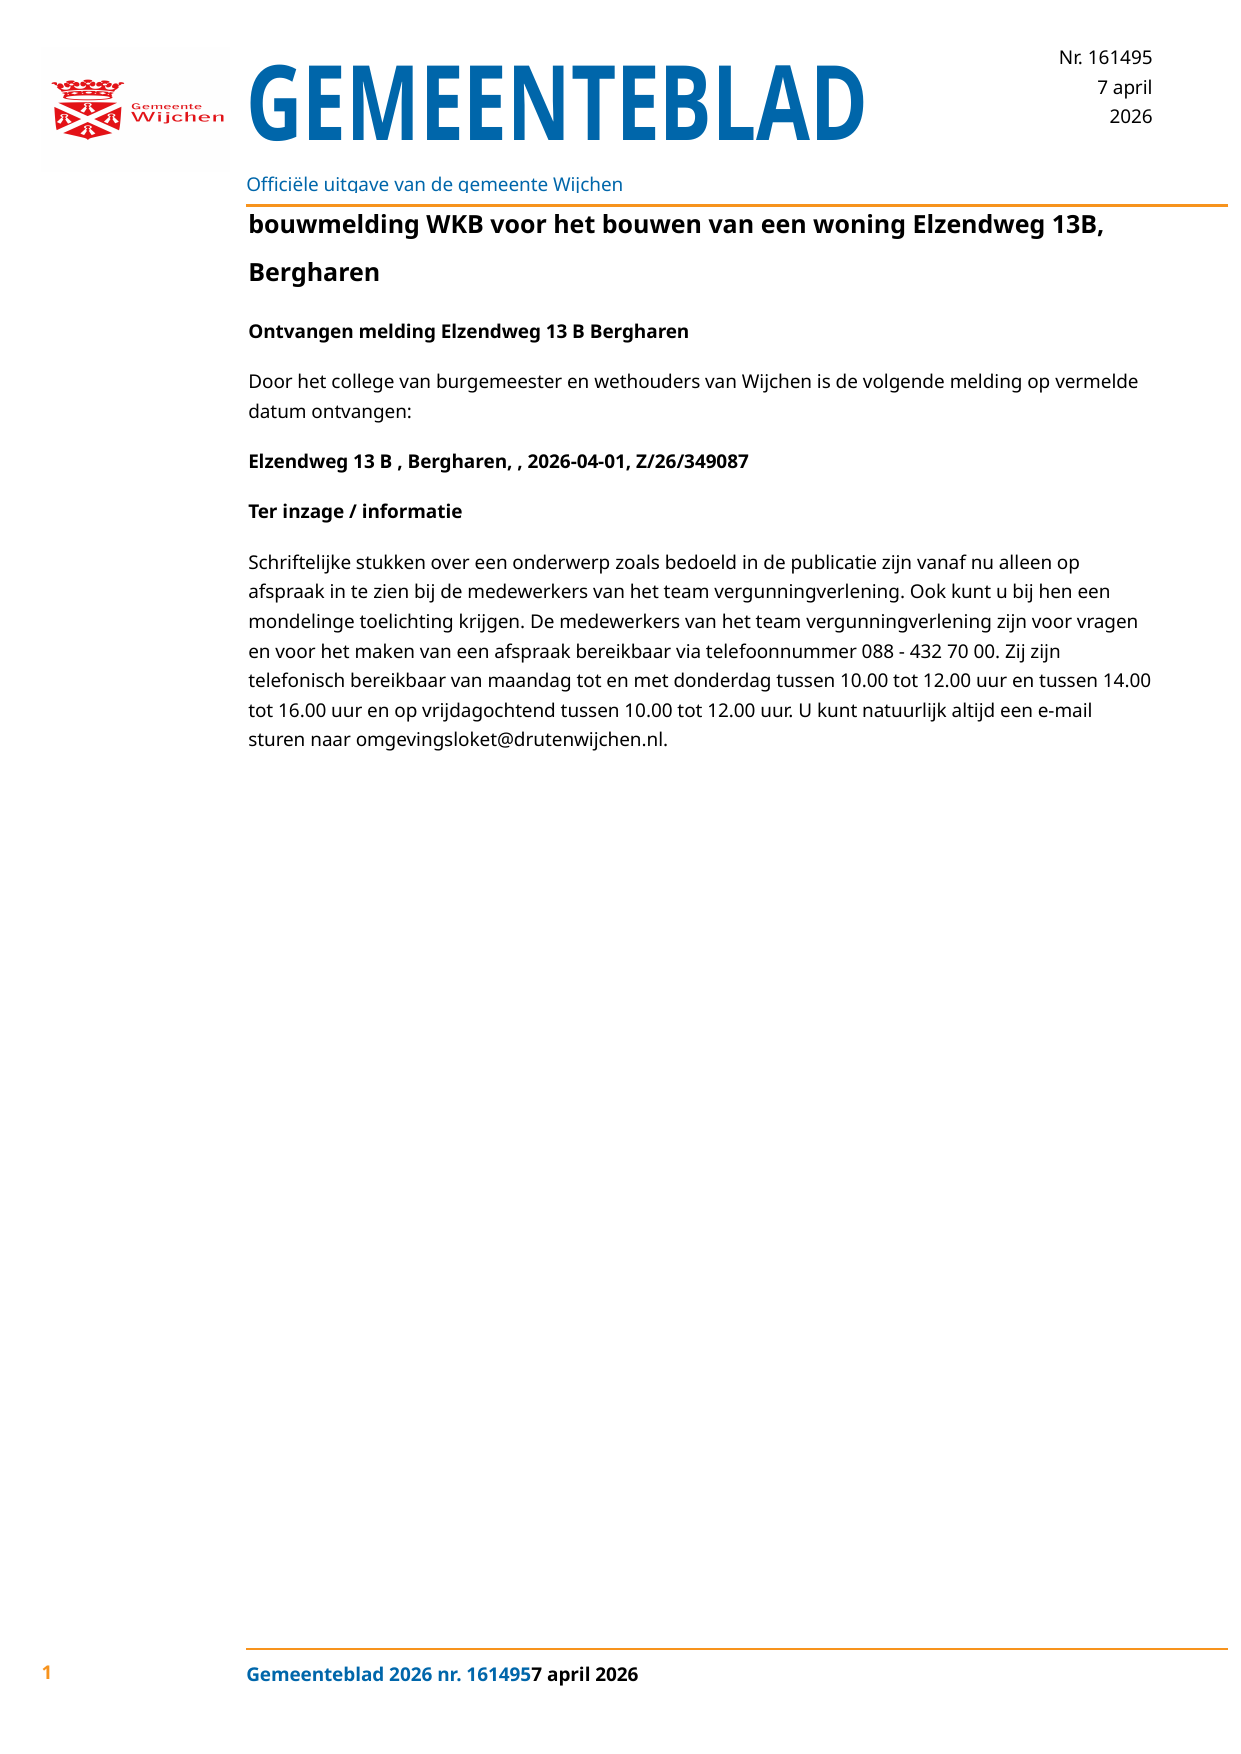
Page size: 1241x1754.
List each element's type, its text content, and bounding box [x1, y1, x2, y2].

text Elzendweg 13 B , Bergharen, , 2026-04-01, Z/26/349087 [248, 448, 1152, 474]
text Ter inzage / informatie [248, 499, 1152, 524]
picture [41, 47, 231, 172]
text Door het college van burgemeester en wethouders van Wijchen is de volgende melding op vermelde datum ontvangen: [248, 368, 1152, 424]
text Ontvangen melding Elzendweg 13 B Bergharen [248, 318, 1152, 344]
text bouwmelding WKB voor het bouwen van een woning Elzendweg 13B, Bergharen [248, 207, 1152, 288]
text Schriftelijke stukken over een onderwerp zoals bedoeld in de publicatie zijn vanaf nu alleen op afspraak in te zien bij de medewerkers van het team vergunningverlening. Ook kunt u bij hen een mondelinge toelichting krijgen. De medewerkers van het team vergunningverlening zijn voor vragen en voor het maken van een afspraak bereikbaar via telefoonnummer 088 - 432 70 00. Zij zijn telefonisch bereikbaar van maandag tot en met donderdag tussen 10.00 tot 12.00 uur en tussen 14.00 tot 16.00 uur en op vrijdagochtend tussen 10.00 tot 12.00 uur. U kunt natuurlijk altijd een e-mail sturen naar omgevingsloket@drutenwijchen.nl. [248, 549, 1152, 752]
